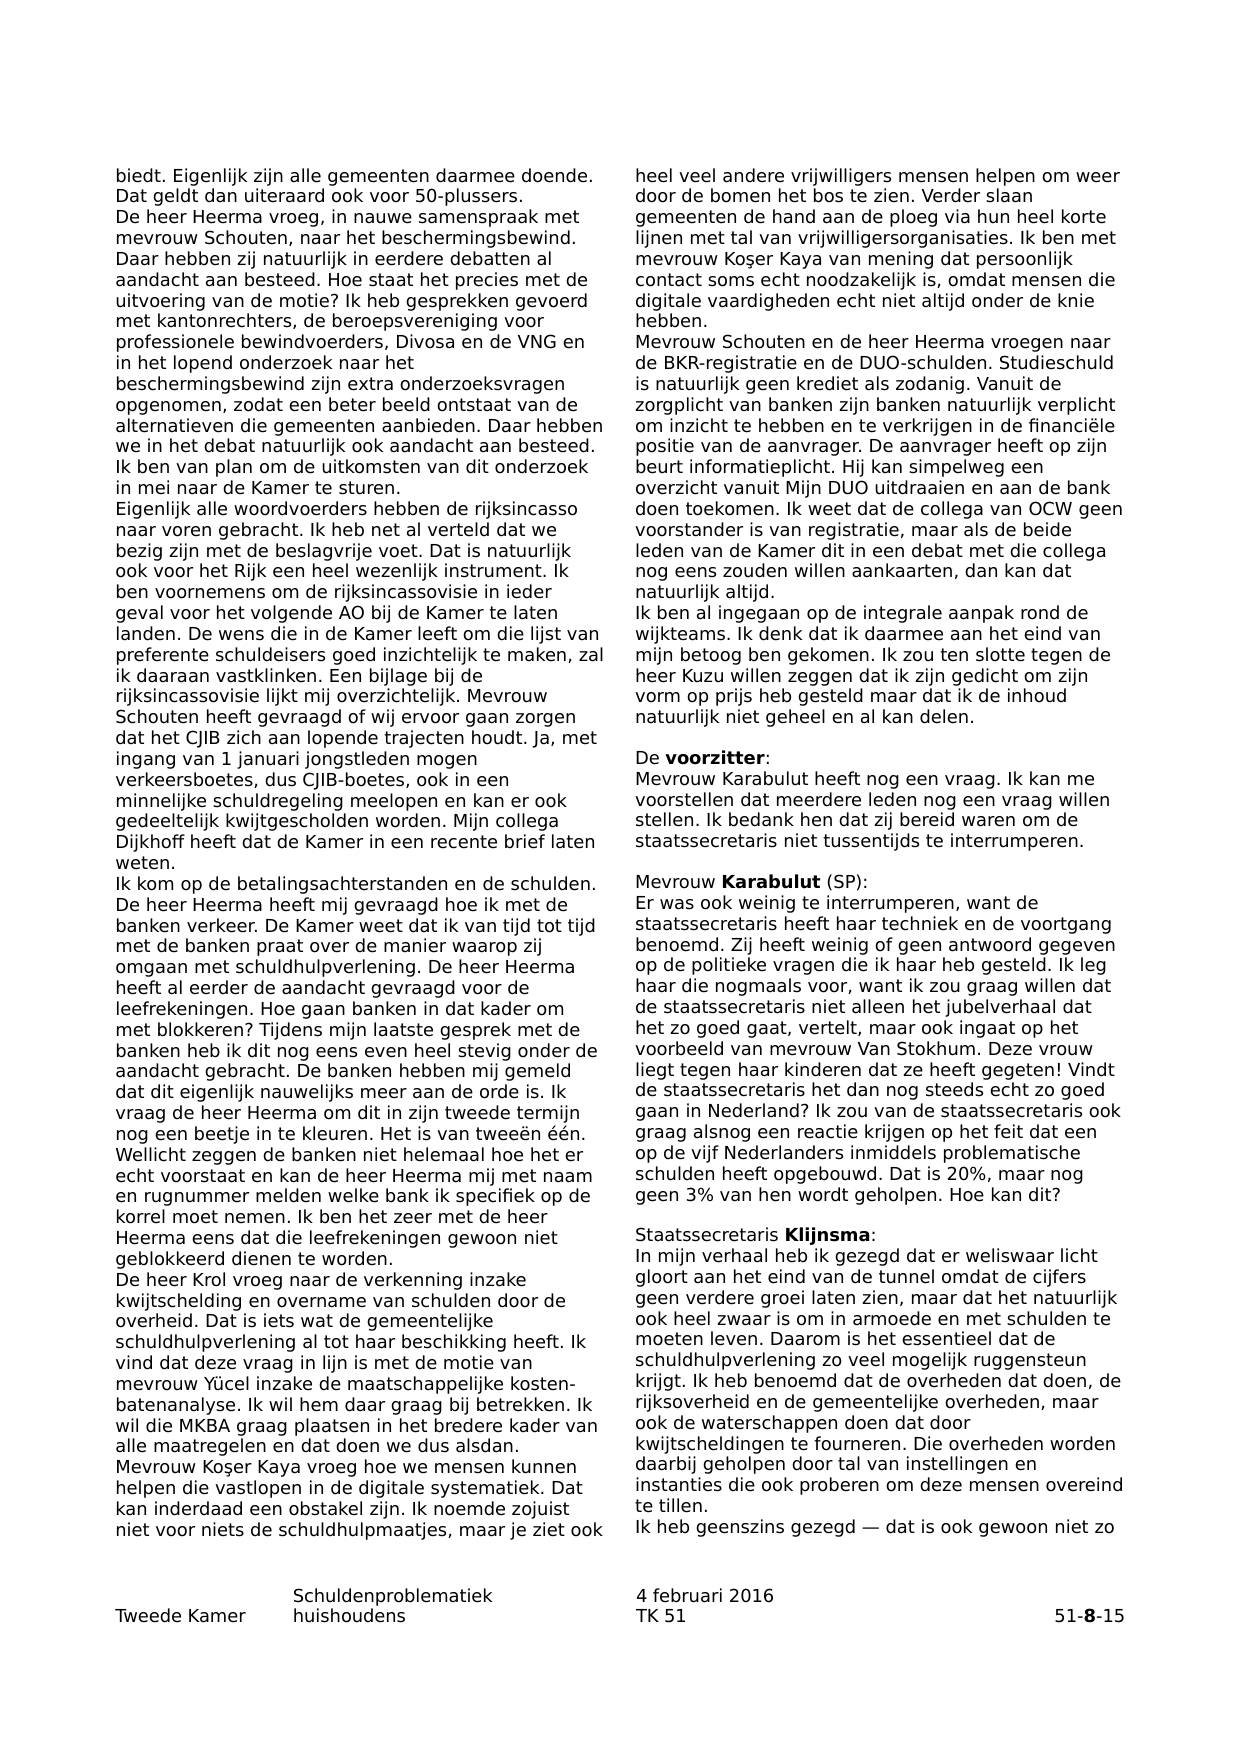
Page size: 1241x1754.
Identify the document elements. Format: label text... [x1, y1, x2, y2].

text De heer Heerma vroeg, in nauwe samenspraak met mevrouw Schouten, naar het beschermingsbewind. Daar hebben zij natuurlijk in eerdere debatten al aandacht aan besteed. Hoe staat het precies met de uitvoering van de motie? Ik heb gesprekken gevoerd met kantonrechters, de beroepsvereniging voor professionele bewindvoerders, Divosa en de VNG en in het lopend onderzoek naar het beschermingsbewind zijn extra onderzoeksvragen opgenomen, zodat een beter beeld ontstaat van de alternatieven die gemeenten aanbieden. Daar hebben we in het debat natuurlijk ook aandacht aan besteed. Ik ben van plan om de uitkomsten van dit onderzoek in mei naar de Kamer te sturen. [115, 207, 605, 499]
text Mevrouw Koşer Kaya vroeg hoe we mensen kunnen helpen die vastlopen in de digitale systematiek. Dat kan inderdaad een obstakel zijn. Ik noemde zojuist niet voor niets de schuldhulpmaatjes, maar je ziet ook [115, 1457, 605, 1540]
text Ik ben al ingegaan op de integrale aanpak rond de wijkteams. Ik denk dat ik daarmee aan het eind van mijn betoog ben gekomen. Ik zou ten slotte tegen de heer Kuzu willen zeggen dat ik zijn gedicht om zijn vorm op prijs heb gesteld maar dat ik de inhoud natuurlijk niet geheel en al kan delen. [635, 603, 1125, 728]
text Er was ook weinig te interrumperen, want de staatssecretaris heeft haar techniek en de voortgang benoemd. Zij heeft weinig of geen antwoord gegeven op de politieke vragen die ik haar heb gesteld. Ik leg haar die nogmaals voor, want ik zou graag willen dat de staatssecretaris niet alleen het jubelverhaal dat het zo goed gaat, vertelt, maar ook ingaat op het voorbeeld van mevrouw Van Stokhum. Deze vrouw liegt tegen haar kinderen dat ze heeft gegeten! Vindt de staatssecretaris het dan nog steeds echt zo goed gaan in Nederland? Ik zou van de staatssecretaris ook graag alsnog een reactie krijgen op het feit dat een op de vijf Nederlanders inmiddels problematische schulden heeft opgebouwd. Dat is 20%, maar nog geen 3% van hen wordt geholpen. Hoe kan dit? [635, 893, 1125, 1205]
text Mevrouw Schouten en de heer Heerma vroegen naar de BKR-registratie en de DUO-schulden. Studieschuld is natuurlijk geen krediet als zodanig. Vanuit de zorgplicht van banken zijn banken natuurlijk verplicht om inzicht te hebben en te verkrijgen in de financiële positie van de aanvrager. De aanvrager heeft op zijn beurt informatieplicht. Hij kan simpelweg een overzicht vanuit Mijn DUO uitdraaien en aan de bank doen toekomen. Ik weet dat de collega van OCW geen voorstander is van registratie, maar als de beide leden van de Kamer dit in een debat met die collega nog eens zouden willen aankaarten, dan kan dat natuurlijk altijd. [635, 332, 1125, 603]
text Mevrouw Karabulut (SP): [635, 872, 1125, 893]
text Ik kom op de betalingsachterstanden en de schulden. De heer Heerma heeft mij gevraagd hoe ik met de banken verkeer. De Kamer weet dat ik van tijd tot tijd met de banken praat over de manier waarop zij omgaan met schuldhulpverlening. De heer Heerma heeft al eerder de aandacht gevraagd voor de leefrekeningen. Hoe gaan banken in dat kader om met blokkeren? Tijdens mijn laatste gesprek met de banken heb ik dit nog eens even heel stevig onder de aandacht gebracht. De banken hebben mij gemeld dat dit eigenlijk nauwelijks meer aan de orde is. Ik vraag de heer Heerma om dit in zijn tweede termijn nog een beetje in te kleuren. Het is van tweeën één. Wellicht zeggen de banken niet helemaal hoe het er echt voorstaat en kan de heer Heerma mij met naam en rugnummer melden welke bank ik specifiek op de korrel moet nemen. Ik ben het zeer met de heer Heerma eens dat die leefrekeningen gewoon niet geblokkeerd dienen te worden. [115, 874, 605, 1269]
text biedt. Eigenlijk zijn alle gemeenten daarmee doende. Dat geldt dan uiteraard ook voor 50-plussers. [115, 165, 605, 207]
text Ik heb geenszins gezegd — dat is ook gewoon niet zo [635, 1517, 1125, 1537]
text In mijn verhaal heb ik gezegd dat er weliswaar licht gloort aan het eind van de tunnel omdat de cijfers geen verdere groei laten zien, maar dat het natuurlijk ook heel zwaar is om in armoede en met schulden te moeten leven. Daarom is het essentieel dat de schuldhulpverlening zo veel mogelijk ruggensteun krijgt. Ik heb benoemd dat de overheden dat doen, de rijksoverheid en de gemeentelijke overheden, maar ook de waterschappen doen dat door kwijtscheldingen te fourneren. Die overheden worden daarbij geholpen door tal van instellingen en instanties die ook proberen om deze mensen overeind te tillen. [635, 1246, 1125, 1517]
text De heer Krol vroeg naar de verkenning inzake kwijtschelding en overname van schulden door de overheid. Dat is iets wat de gemeentelijke schuldhulpverlening al tot haar beschikking heeft. Ik vind dat deze vraag in lijn is met de motie van mevrouw Yücel inzake de maatschappelijke kosten-batenanalyse. Ik wil hem daar graag bij betrekken. Ik wil die MKBA graag plaatsen in het bredere kader van alle maatregelen en dat doen we dus alsdan. [115, 1269, 605, 1457]
text heel veel andere vrijwilligers mensen helpen om weer door de bomen het bos te zien. Verder slaan gemeenten de hand aan de ploeg via hun heel korte lijnen met tal van vrijwilligersorganisaties. Ik ben met mevrouw Koşer Kaya van mening dat persoonlijk contact soms echt noodzakelijk is, omdat mensen die digitale vaardigheden echt niet altijd onder de knie hebben. [635, 165, 1125, 332]
text Mevrouw Karabulut heeft nog een vraag. Ik kan me voorstellen dat meerdere leden nog een vraag willen stellen. Ik bedank hen dat zij bereid waren om de staatssecretaris niet tussentijds te interrumperen. [635, 768, 1125, 852]
text De voorzitter: [635, 748, 1125, 768]
text Eigenlijk alle woordvoerders hebben de rijksincasso naar voren gebracht. Ik heb net al verteld dat we bezig zijn met de beslagvrije voet. Dat is natuurlijk ook voor het Rijk een heel wezenlijk instrument. Ik ben voornemens om de rijksincassovisie in ieder geval voor het volgende AO bij de Kamer te laten landen. De wens die in de Kamer leeft om die lijst van preferente schuldeisers goed inzichtelijk te maken, zal ik daaraan vastklinken. Een bijlage bij de rijksincassovisie lijkt mij overzichtelijk. Mevrouw Schouten heeft gevraagd of wij ervoor gaan zorgen dat het CJIB zich aan lopende trajecten houdt. Ja, met ingang van 1 januari jongstleden mogen verkeersboetes, dus CJIB-boetes, ook in een minnelijke schuldregeling meelopen en kan er ook gedeeltelijk kwijtgescholden worden. Mijn collega Dijkhoff heeft dat de Kamer in een recente brief laten weten. [115, 499, 605, 874]
text Staatssecretaris Klijnsma: [635, 1225, 1125, 1246]
